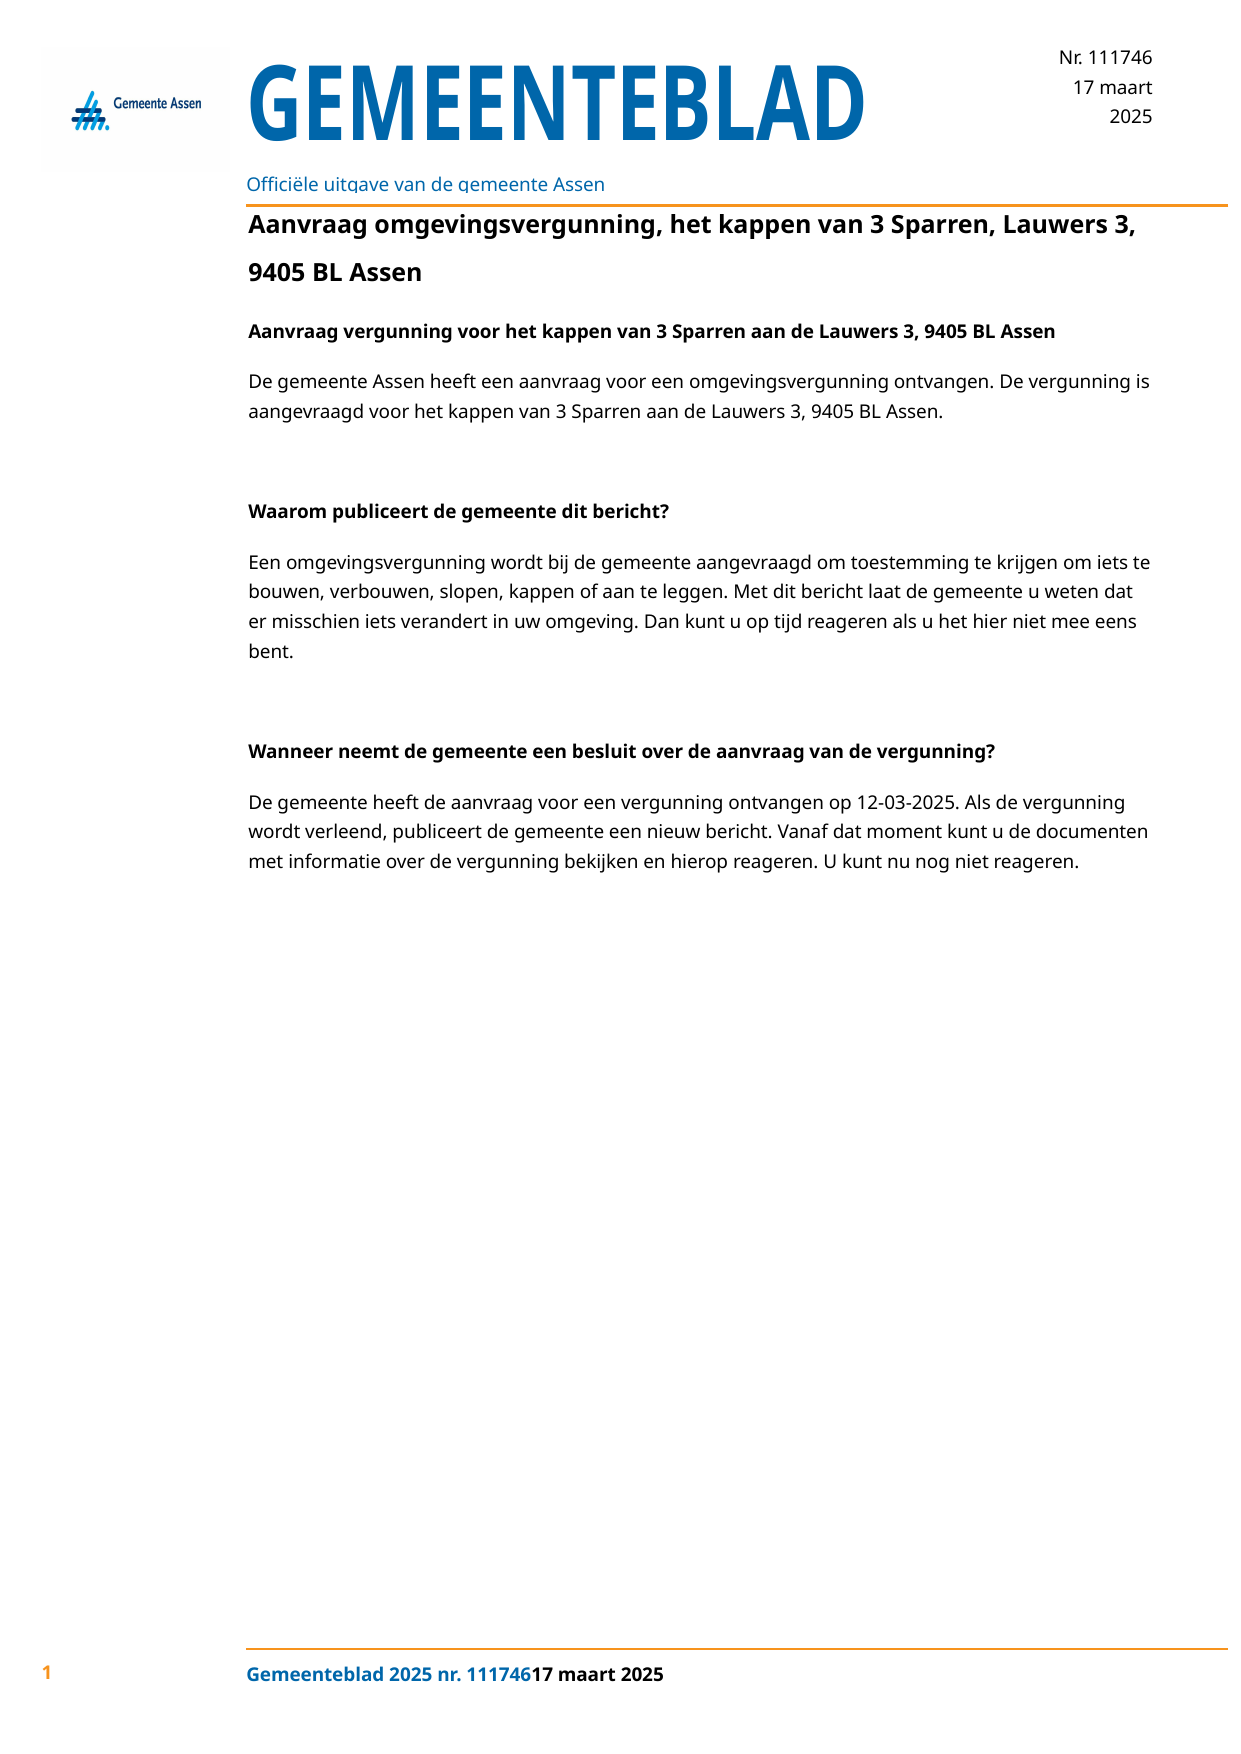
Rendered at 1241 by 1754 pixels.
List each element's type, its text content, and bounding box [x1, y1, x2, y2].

text Wanneer neemt de gemeente een besluit over de aanvraag van de vergunning? [248, 739, 1152, 764]
text Een omgevingsvergunning wordt bij de gemeente aangevraagd om toestemming te krijgen om iets te bouwen, verbouwen, slopen, kappen of aan te leggen. Met dit bericht laat de gemeente u weten dat er misschien iets verandert in uw omgeving. Dan kunt u op tijd reageren als u het hier niet mee eens bent. [248, 549, 1152, 664]
text De gemeente Assen heeft een aanvraag voor een omgevingsvergunning ontvangen. De vergunning is aangevraagd voor het kappen van 3 Sparren aan de Lauwers 3, 9405 BL Assen. [248, 368, 1152, 424]
picture [41, 47, 231, 172]
text Waarom publiceert de gemeente dit bericht? [248, 499, 1152, 524]
text Aanvraag vergunning voor het kappen van 3 Sparren aan de Lauwers 3, 9405 BL Assen [248, 318, 1152, 344]
text Aanvraag omgevingsvergunning, het kappen van 3 Sparren, Lauwers 3, 9405 BL Assen [248, 207, 1152, 288]
text De gemeente heeft de aanvraag voor een vergunning ontvangen op 12-03-2025. Als de vergunning wordt verleend, publiceert de gemeente een nieuw bericht. Vanaf dat moment kunt u de documenten met informatie over de vergunning bekijken en hierop reageren. U kunt nu nog niet reageren. [248, 789, 1152, 874]
